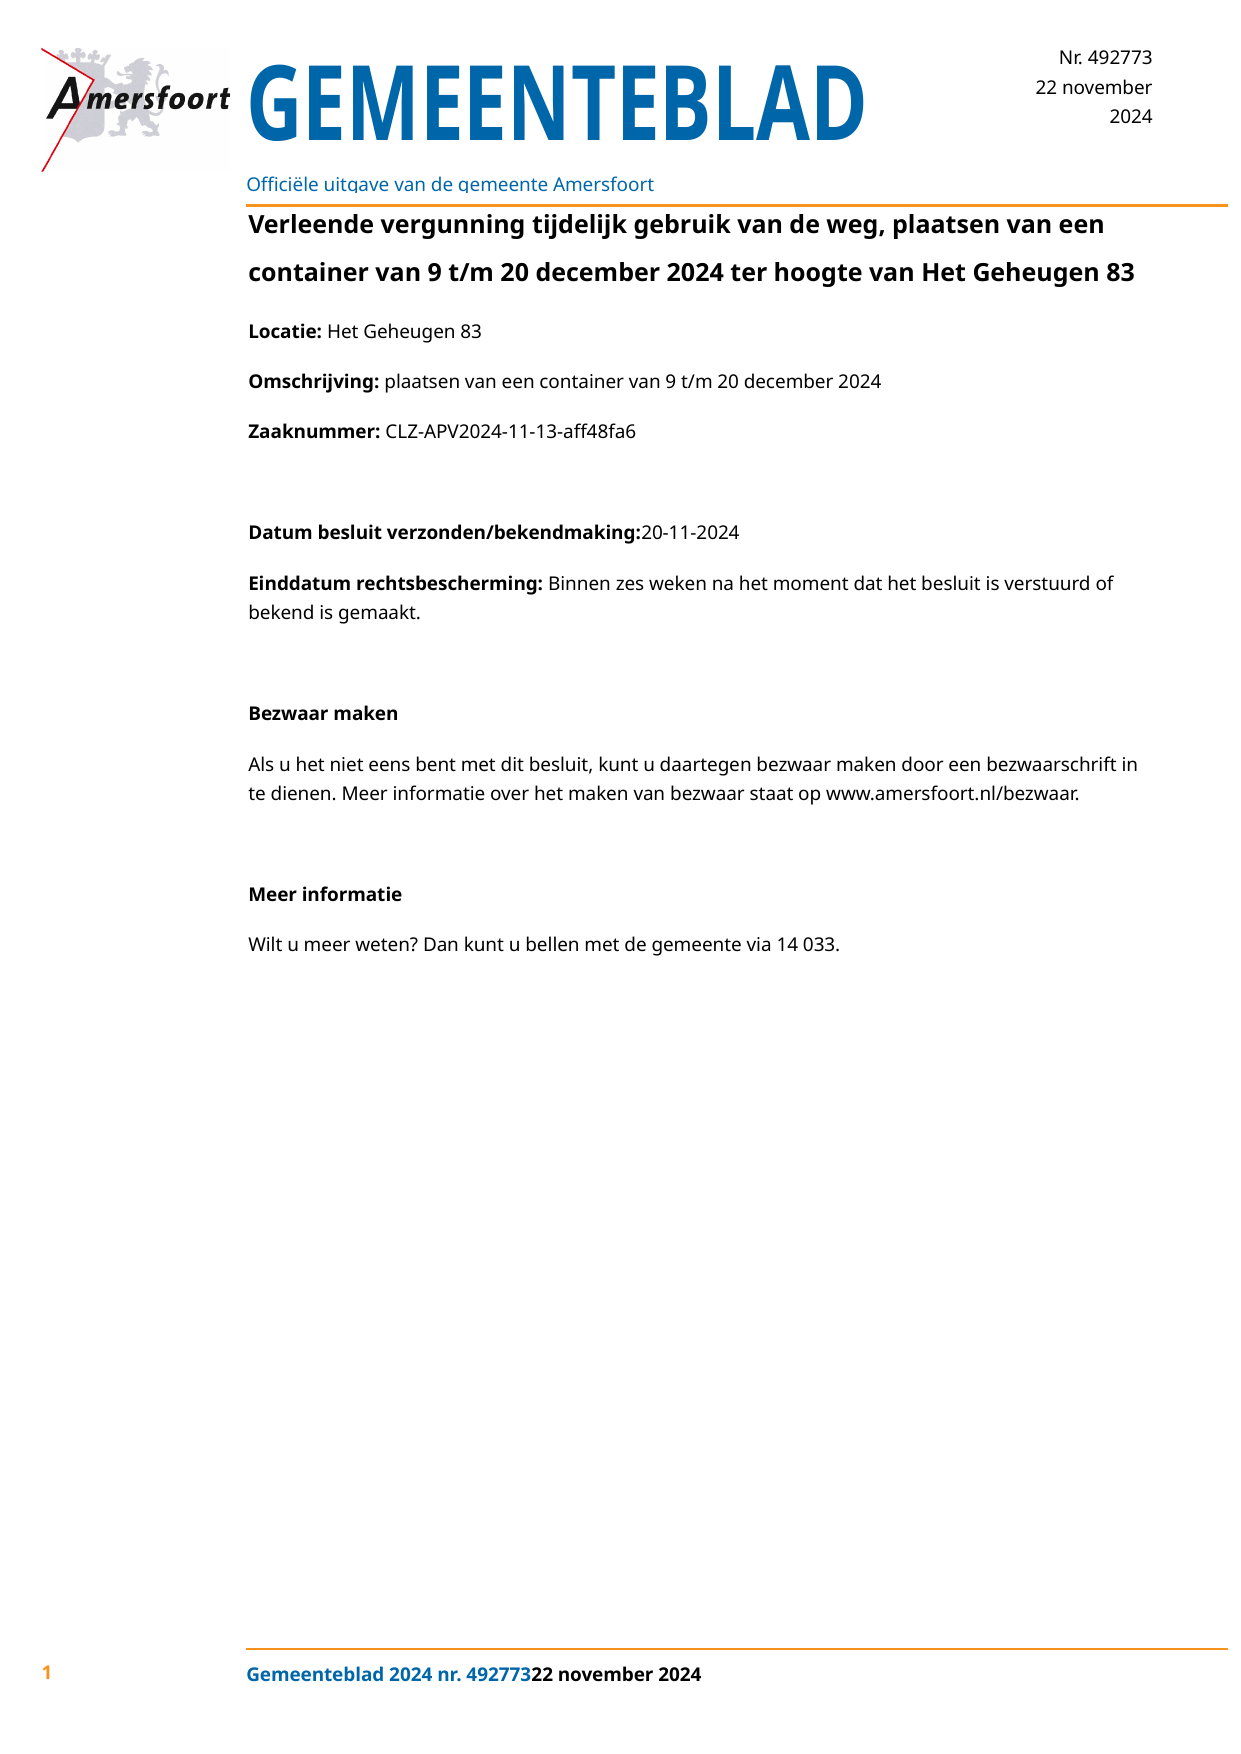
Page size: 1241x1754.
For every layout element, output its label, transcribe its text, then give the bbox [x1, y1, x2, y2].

text Einddatum rechtsbescherming: Binnen zes weken na het moment dat het besluit is verstuurd of bekend is gemaakt. [248, 570, 1152, 625]
text Zaaknummer: CLZ-APV2024-11-13-aff48fa6 [248, 419, 1152, 444]
text Datum besluit verzonden/bekendmaking:20-11-2024 [248, 519, 1152, 545]
text Wilt u meer weten? Dan kunt u bellen met de gemeente via 14 033. [248, 932, 1152, 957]
text Meer informatie [248, 881, 1152, 907]
text Omschrijving: plaatsen van een container van 9 t/m 20 december 2024 [248, 368, 1152, 394]
text Locatie: Het Geheugen 83 [248, 318, 1152, 344]
text Als u het niet eens bent met dit besluit, kunt u daartegen bezwaar maken door een bezwaarschrift in te dienen. Meer informatie over het maken van bezwaar staat op www.amersfoort.nl/bezwaar. [248, 751, 1152, 806]
text Verleende vergunning tijdelijk gebruik van de weg, plaatsen van een container van 9 t/m 20 december 2024 ter hoogte van Het Geheugen 83 [248, 207, 1152, 288]
text Bezwaar maken [248, 700, 1152, 726]
picture [41, 47, 231, 172]
